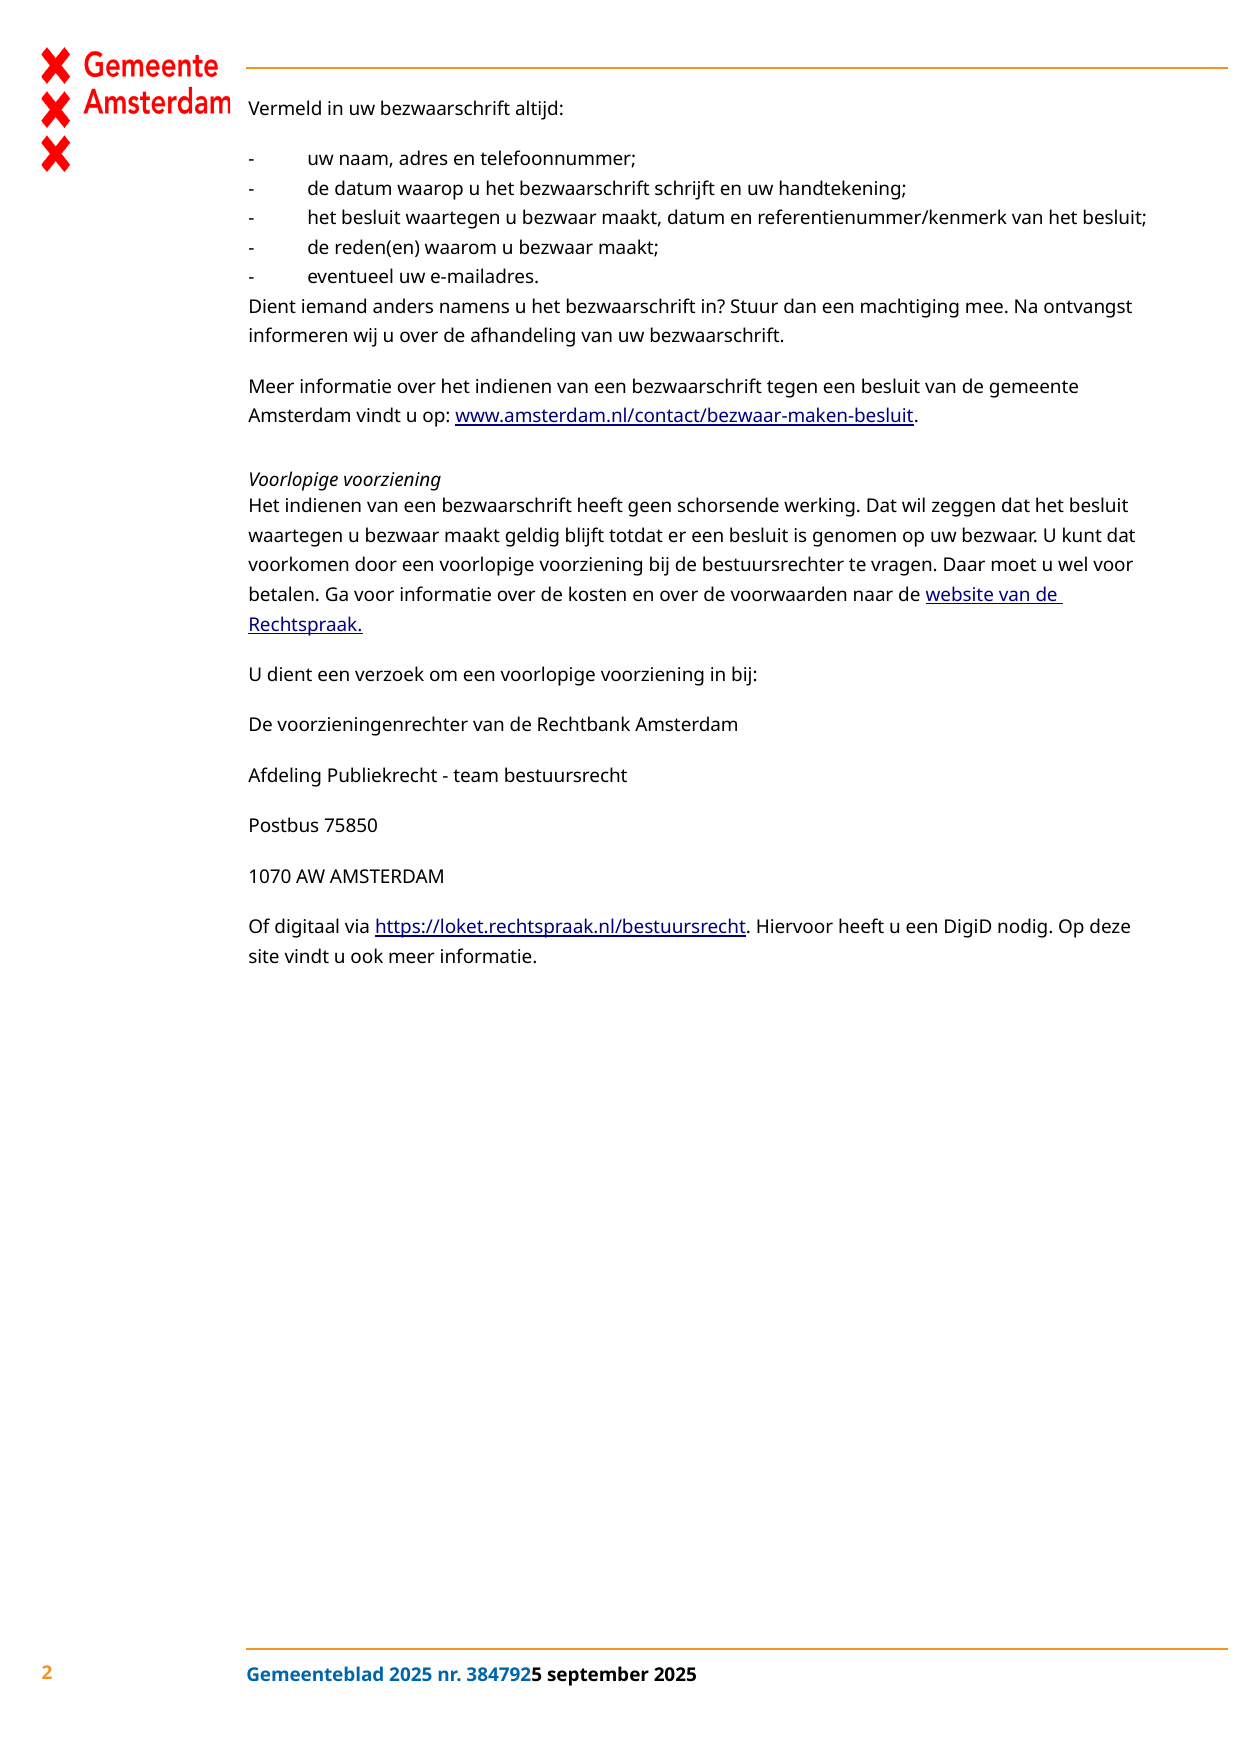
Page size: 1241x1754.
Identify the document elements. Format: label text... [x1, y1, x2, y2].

text Of digitaal via https://loket.rechtspraak.nl/bestuursrecht. Hiervoor heeft u een DigiD nodig. Op deze site vindt u ook meer informatie. [248, 913, 1152, 968]
text Voorlopige voorziening [248, 467, 1152, 492]
picture [41, 47, 231, 172]
text Afdeling Publiekrecht - team bestuursrecht [248, 762, 1152, 788]
text Het indienen van een bezwaarschrift heeft geen schorsende werking. Dat wil zeggen dat het besluit waartegen u bezwaar maakt geldig blijft totdat er een besluit is genomen op uw bezwaar. U kunt dat voorkomen door een voorlopige voorziening bij de bestuursrechter te vragen. Daar moet u wel voor betalen. Ga voor informatie over de kosten en over de voorwaarden naar de website van de Rechtspraak. [248, 492, 1152, 636]
list de datum waarop u het bezwaarschrift schrijft en uw handtekening; [248, 175, 1152, 201]
list het besluit waartegen u bezwaar maakt, datum en referentienummer/kenmerk van het besluit; [248, 204, 1152, 230]
list uw naam, adres en telefoonnummer; [248, 145, 1152, 171]
text 1070 AW AMSTERDAM [248, 863, 1152, 888]
text Vermeld in uw bezwaarschrift altijd: [248, 95, 1152, 121]
text Meer informatie over het indienen van een bezwaarschrift tegen een besluit van de gemeente Amsterdam vindt u op: www.amsterdam.nl/contact/bezwaar-maken-besluit. [248, 373, 1152, 428]
list eventueel uw e-mailadres. [248, 263, 1152, 289]
text Postbus 75850 [248, 812, 1152, 838]
text U dient een verzoek om een voorlopige voorziening in bij: [248, 661, 1152, 687]
text Dient iemand anders namens u het bezwaarschrift in? Stuur dan een machtiging mee. Na ontvangst informeren wij u over de afhandeling van uw bezwaarschrift. [248, 293, 1152, 348]
text De voorzieningenrechter van de Rechtbank Amsterdam [248, 712, 1152, 737]
list de reden(en) waarom u bezwaar maakt; [248, 234, 1152, 260]
